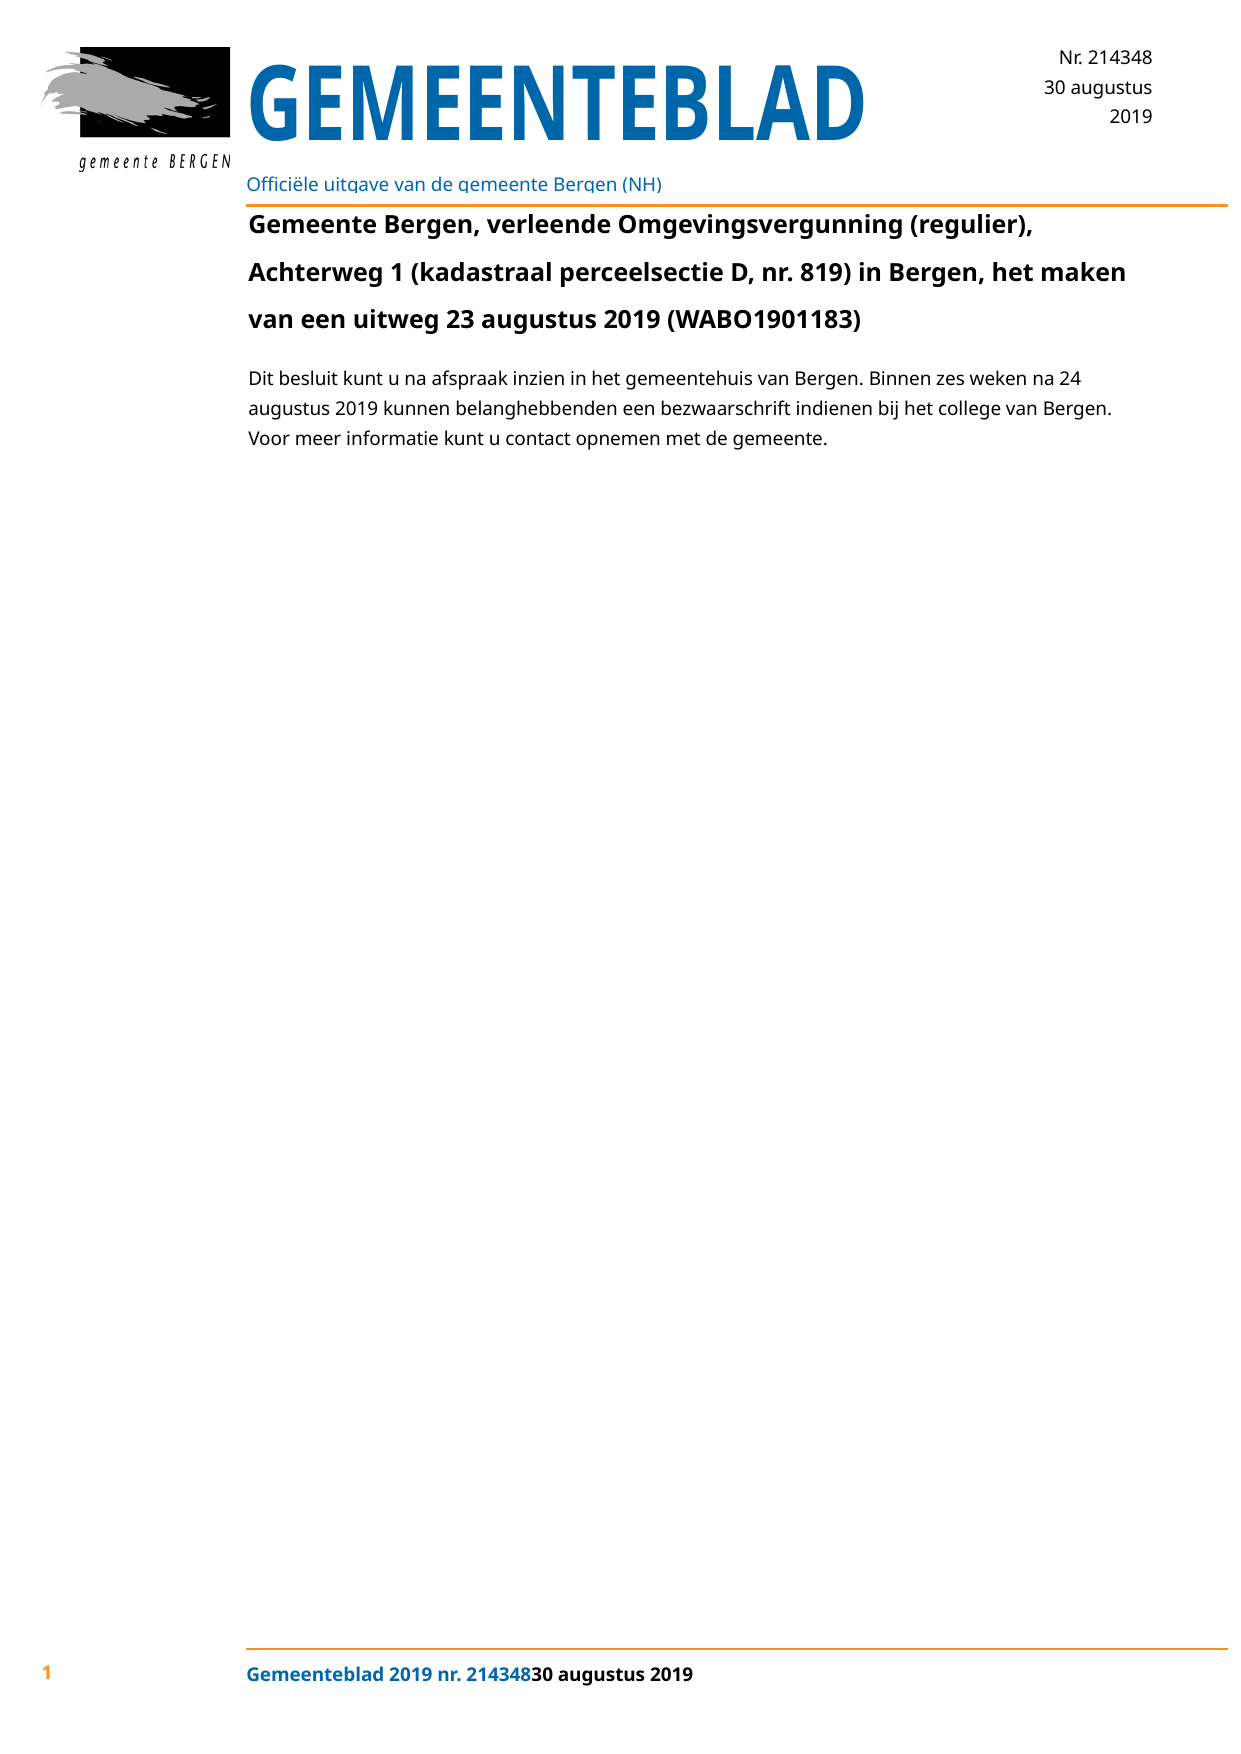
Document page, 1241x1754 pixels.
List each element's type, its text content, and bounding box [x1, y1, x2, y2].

text Gemeente Bergen, verleende Omgevingsvergunning (regulier), Achterweg 1 (kadastraal perceelsectie D, nr. 819) in Bergen, het maken van een uitweg 23 augustus 2019 (WABO1901183) [248, 207, 1152, 336]
picture [41, 47, 231, 172]
text Dit besluit kunt u na afspraak inzien in het gemeentehuis van Bergen. Binnen zes weken na 24 augustus 2019 kunnen belanghebbenden een bezwaarschrift indienen bij het college van Bergen. Voor meer informatie kunt u contact opnemen met de gemeente. [248, 366, 1152, 450]
